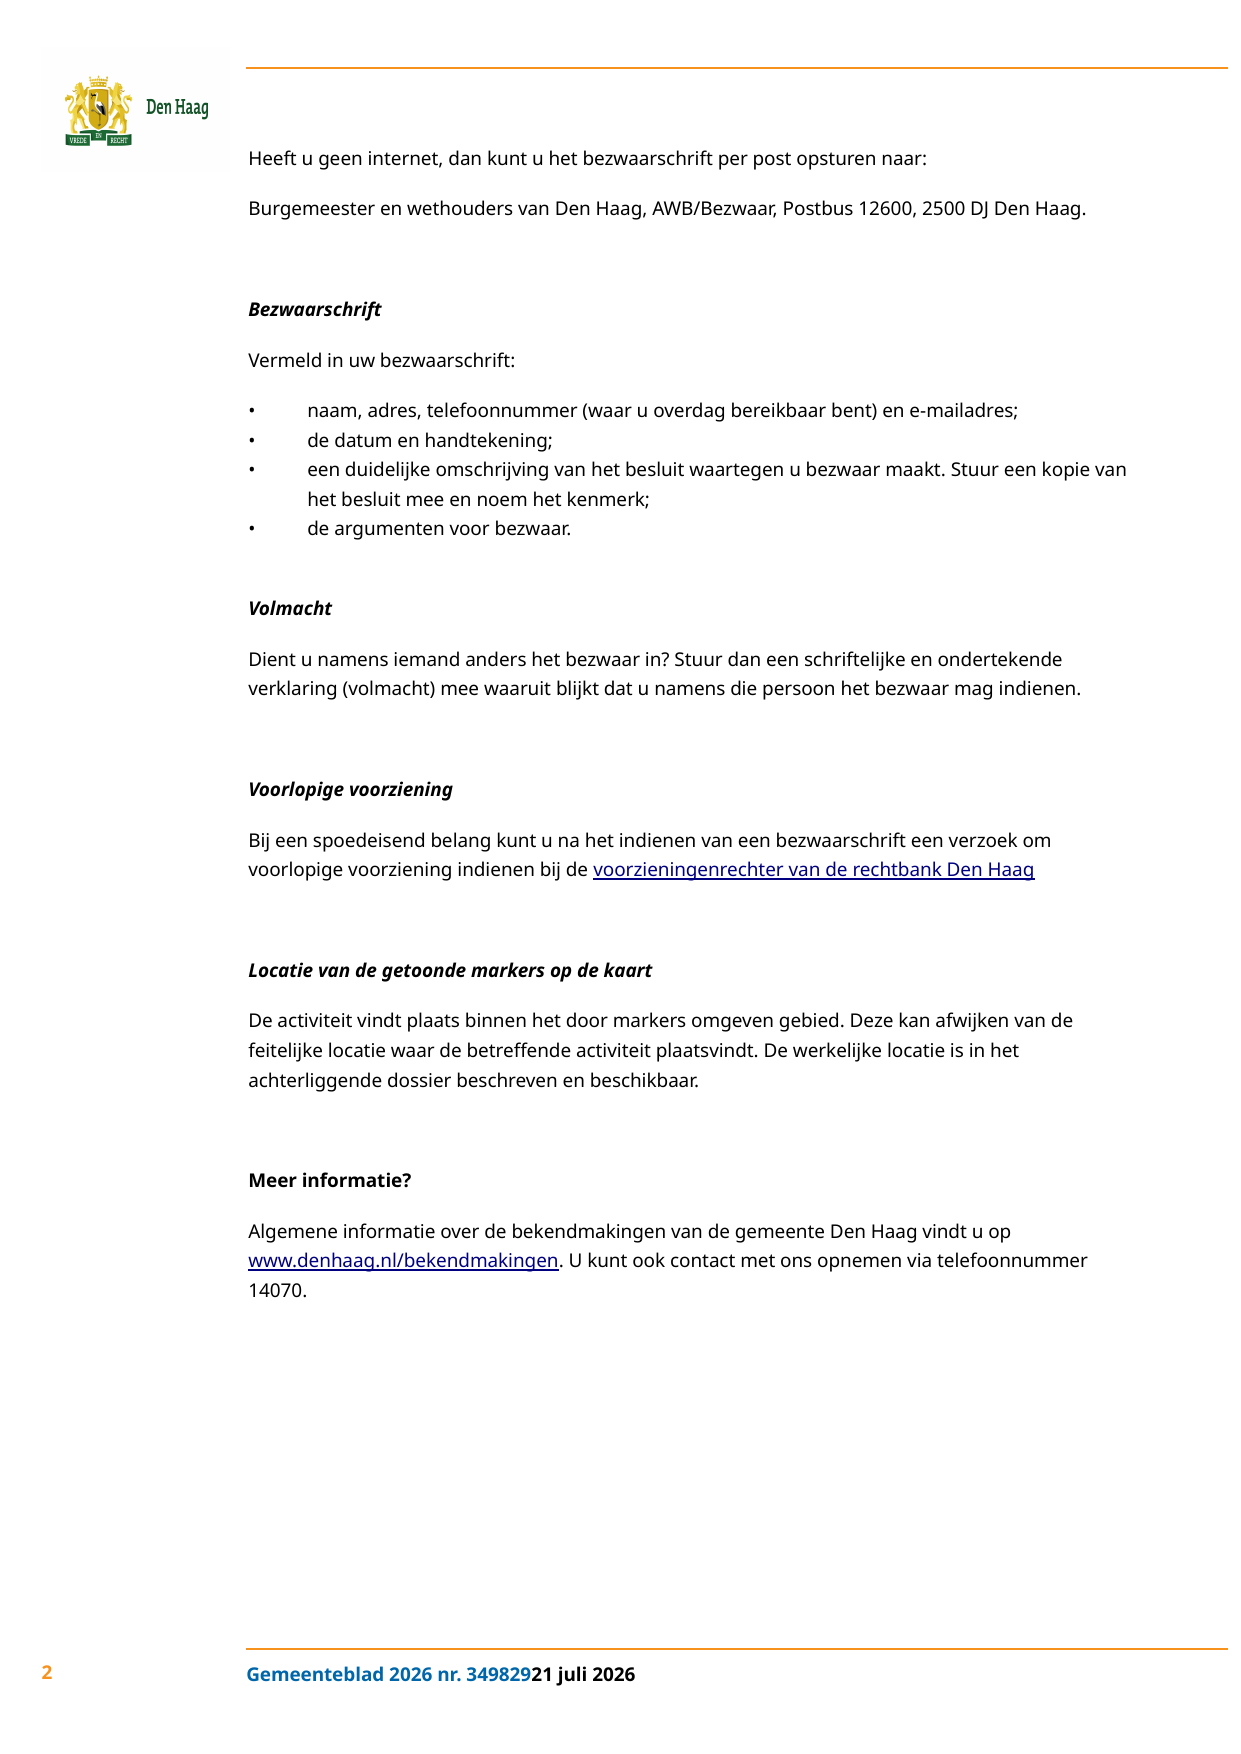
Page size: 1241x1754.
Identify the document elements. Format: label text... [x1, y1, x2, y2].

text Bezwaarschrift [248, 296, 1152, 322]
text Algemene informatie over de bekendmakingen van de gemeente Den Haag vindt u op www.denhaag.nl/bekendmakingen. U kunt ook contact met ons opnemen via telefoonnummer 14070. [248, 1218, 1152, 1303]
list de argumenten voor bezwaar. [248, 516, 1152, 541]
picture [41, 47, 231, 172]
text Voorlopige voorziening [248, 776, 1152, 802]
text Meer informatie? [248, 1168, 1152, 1193]
text De activiteit vindt plaats binnen het door markers omgeven gebied. Deze kan afwijken van de feitelijke locatie waar de betreffende activiteit plaatsvindt. De werkelijke locatie is in het achterliggende dossier beschreven en beschikbaar. [248, 1008, 1152, 1093]
text Vermeld in uw bezwaarschrift: [248, 347, 1152, 373]
list een duidelijke omschrijving van het besluit waartegen u bezwaar maakt. Stuur een kopie van het besluit mee en noem het kenmerk; [248, 456, 1152, 512]
text Locatie van de getoonde markers op de kaart [248, 957, 1152, 983]
text Bij een spoedeisend belang kunt u na het indienen van een bezwaarschrift een verzoek om voorlopige voorziening indienen bij de voorzieningenrechter van de rechtbank Den Haag [248, 827, 1152, 882]
list naam, adres, telefoonnummer (waar u overdag bereikbaar bent) en e-mailadres; [248, 397, 1152, 423]
list de datum en handtekening; [248, 427, 1152, 453]
text Burgemeester en wethouders van Den Haag, AWB/Bezwaar, Postbus 12600, 2500 DJ Den Haag. [248, 196, 1152, 221]
text Heeft u geen internet, dan kunt u het bezwaarschrift per post opsturen naar: [248, 145, 1152, 171]
text Dient u namens iemand anders het bezwaar in? Stuur dan een schriftelijke en ondertekende verklaring (volmacht) mee waaruit blijkt dat u namens die persoon het bezwaar mag indienen. [248, 646, 1152, 701]
text Volmacht [248, 596, 1152, 621]
